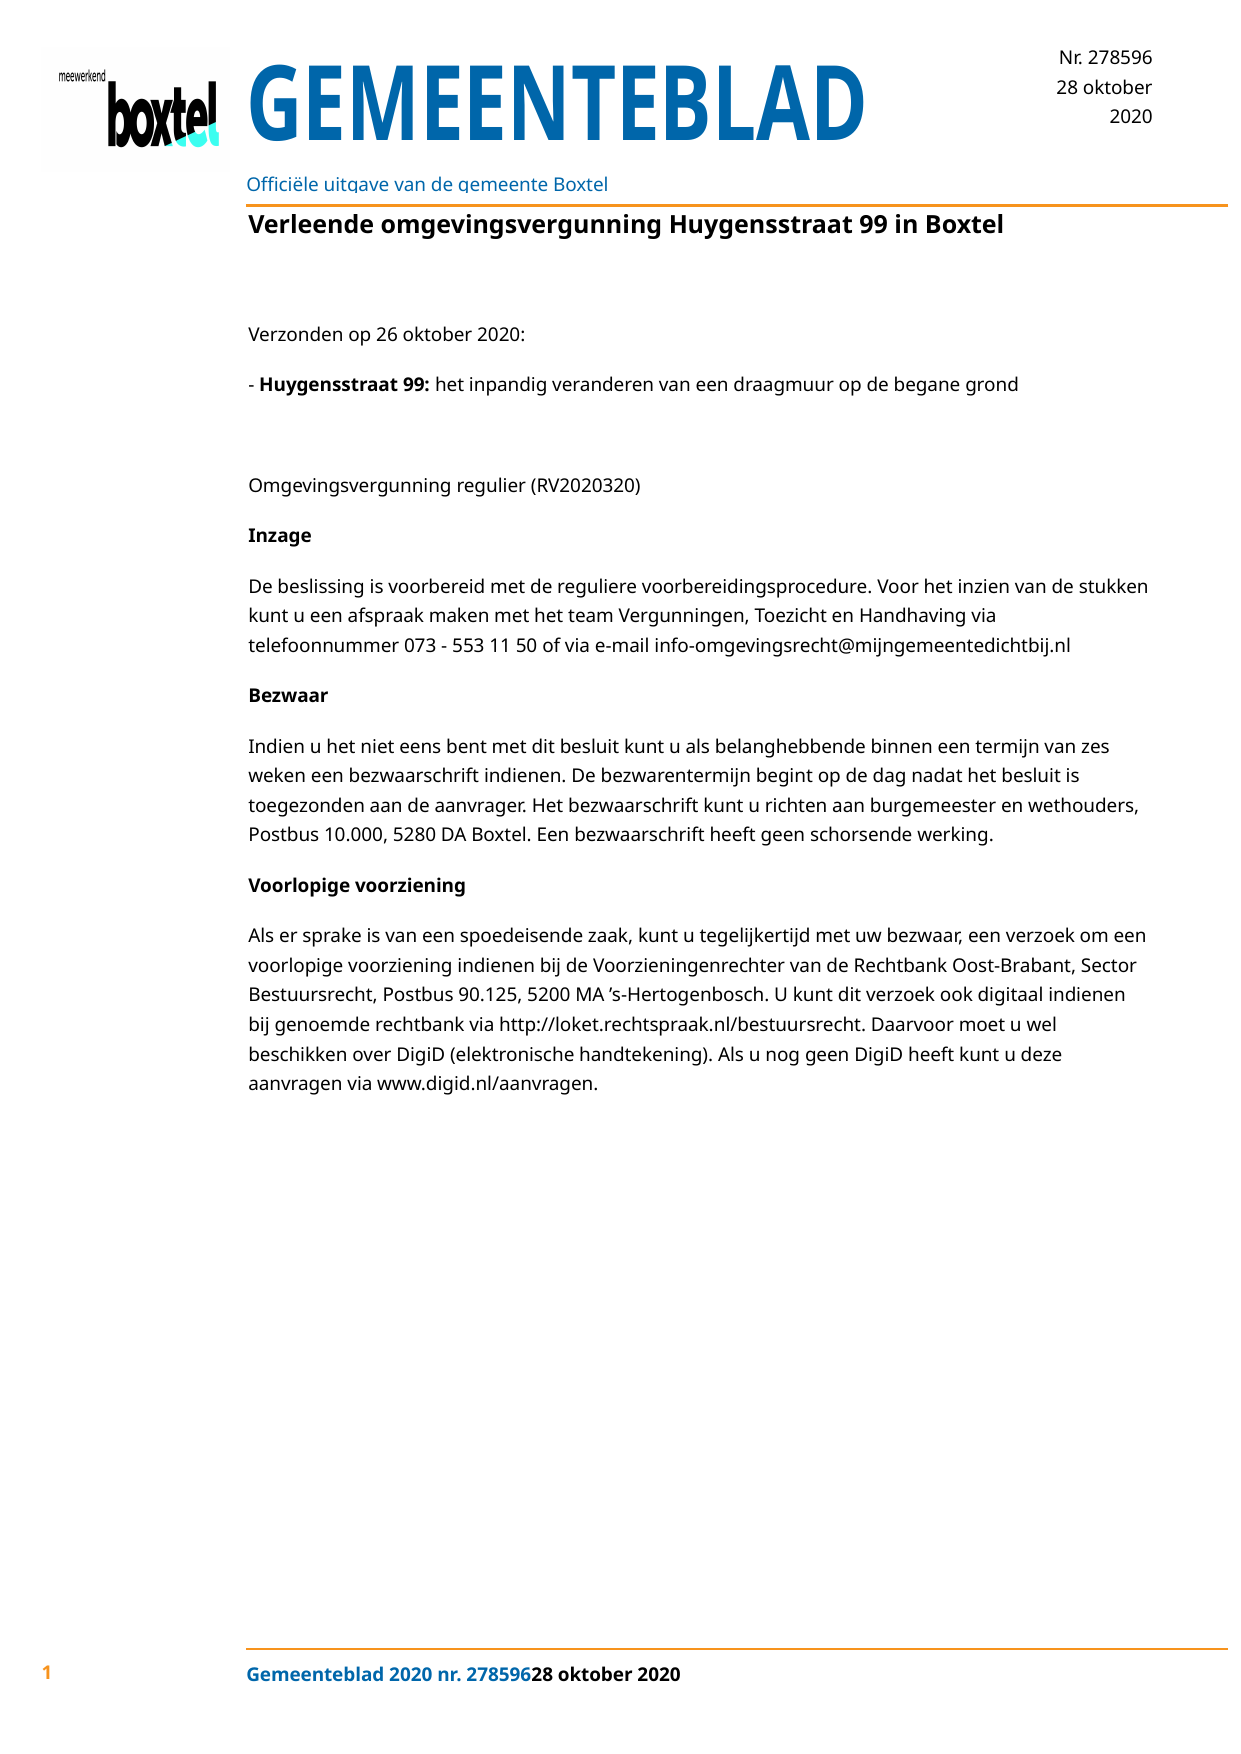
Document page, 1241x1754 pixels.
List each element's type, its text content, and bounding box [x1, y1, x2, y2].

text Verleende omgevingsvergunning Huygensstraat 99 in Boxtel [248, 207, 1152, 241]
text De beslissing is voorbereid met de reguliere voorbereidingsprocedure. Voor het inzien van de stukken kunt u een afspraak maken met het team Vergunningen, Toezicht en Handhaving via telefoonnummer 073 - 553 11 50 of via e-mail info-omgevingsrecht@mijngemeentedichtbij.nl [248, 573, 1152, 658]
text Omgevingsvergunning regulier (RV2020320) [248, 472, 1152, 498]
text Voorlopige voorziening [248, 872, 1152, 898]
text Als er sprake is van een spoedeisende zaak, kunt u tegelijkertijd met uw bezwaar, een verzoek om een voorlopige voorziening indienen bij de Voorzieningenrechter van de Rechtbank Oost-Brabant, Sector Bestuursrecht, Postbus 90.125, 5200 MA ’s-Hertogenbosch. U kunt dit verzoek ook digitaal indienen bij genoemde rechtbank via http://loket.rechtspraak.nl/bestuursrecht. Daarvoor moet u wel beschikken over DigiD (elektronische handtekening). Als u nog geen DigiD heeft kunt u deze aanvragen via www.digid.nl/aanvragen. [248, 922, 1152, 1096]
text Indien u het niet eens bent met dit besluit kunt u als belanghebbende binnen een termijn van zes weken een bezwaarschrift indienen. De bezwarentermijn begint op de dag nadat het besluit is toegezonden aan de aanvrager. Het bezwaarschrift kunt u richten aan burgemeester en wethouders, Postbus 10.000, 5280 DA Boxtel. Een bezwaarschrift heeft geen schorsende werking. [248, 733, 1152, 847]
picture [41, 47, 231, 172]
text Inzage [248, 522, 1152, 548]
text - Huygensstraat 99: het inpandig veranderen van een draagmuur op de begane grond [248, 371, 1152, 397]
text Bezwaar [248, 682, 1152, 708]
text Verzonden op 26 oktober 2020: [248, 321, 1152, 346]
